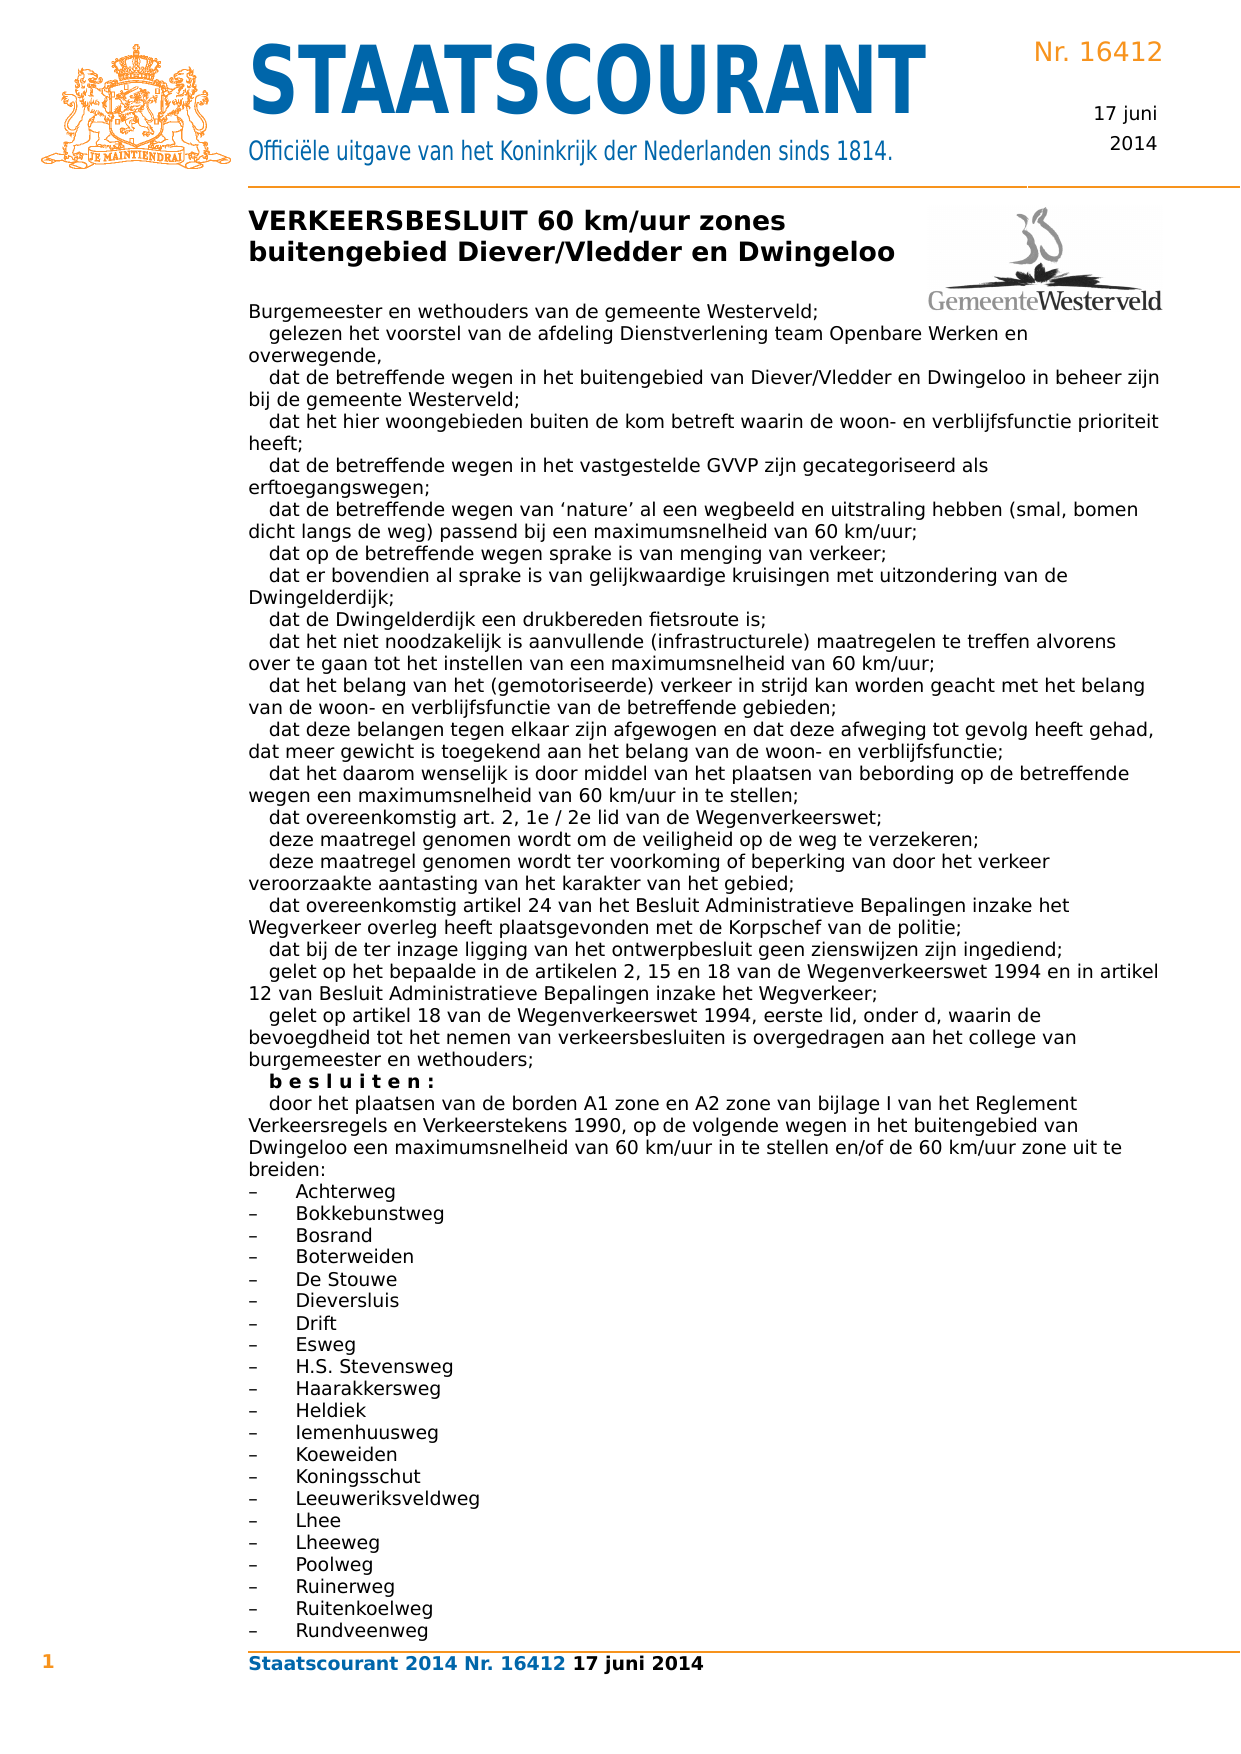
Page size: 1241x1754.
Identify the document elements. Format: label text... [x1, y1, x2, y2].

text dat het hier woongebieden buiten de kom betreft waarin de woon- en verblijfsfunctie prioriteit heeft; [248, 411, 1163, 455]
list Haarakkersweg [248, 1378, 1163, 1400]
list H.S. Stevensweg [248, 1356, 1163, 1378]
list Bokkebunstweg [248, 1202, 1163, 1224]
text deze maatregel genomen wordt ter voorkoming of beperking van door het verkeer veroorzaakte aantasting van het karakter van het gebied; [248, 851, 1163, 895]
text dat op de betreffende wegen sprake is van menging van verkeer; [248, 543, 1163, 565]
text dat de betreffende wegen van ‘nature’ al een wegbeeld en uitstraling hebben (smal, bomen dicht langs de weg) passend bij een maximumsnelheid van 60 km/uur; [248, 499, 1163, 543]
list De Stouwe [248, 1268, 1163, 1290]
list Koningsschut [248, 1466, 1163, 1488]
text dat de betreffende wegen in het vastgestelde GVVP zijn gecategoriseerd als erftoegangswegen; [248, 455, 1163, 499]
text dat deze belangen tegen elkaar zijn afgewogen en dat deze afweging tot gevolg heeft gehad, dat meer gewicht is toegekend aan het belang van de woon- en verblijfsfunctie; [248, 719, 1163, 763]
text dat het belang van het (gemotoriseerde) verkeer in strijd kan worden geacht met het belang van de woon- en verblijfsfunctie van de betreffende gebieden; [248, 675, 1163, 719]
text dat overeenkomstig artikel 24 van het Besluit Administratieve Bepalingen inzake het Wegverkeer overleg heeft plaatsgevonden met de Korpschef van de politie; [248, 895, 1163, 939]
list Lhee [248, 1510, 1163, 1532]
text dat overeenkomstig art. 2, 1e / 2e lid van de Wegenverkeerswet; [248, 807, 1163, 829]
list Ruinerweg [248, 1576, 1163, 1598]
list Heldiek [248, 1400, 1163, 1422]
list Achterweg [248, 1181, 1163, 1202]
list Poolweg [248, 1554, 1163, 1576]
text gelet op artikel 18 van de Wegenverkeerswet 1994, eerste lid, onder d, waarin de bevoegdheid tot het nemen van verkeersbesluiten is overgedragen aan het college van burgemeester en wethouders; [248, 1005, 1163, 1071]
list Drift [248, 1312, 1163, 1334]
text gelezen het voorstel van de afdeling Dienstverlening team Openbare Werken en overwegende, [248, 323, 1163, 367]
list Boterweiden [248, 1246, 1163, 1268]
picture [41, 44, 231, 169]
text door het plaatsen van de borden A1 zone en A2 zone van bijlage I van het Reglement Verkeersregels en Verkeerstekens 1990, op de volgende wegen in het buitengebied van Dwingeloo een maximumsnelheid van 60 km/uur in te stellen en/of de 60 km/uur zone uit te breiden: [248, 1093, 1163, 1181]
text dat er bovendien al sprake is van gelijkwaardige kruisingen met uitzondering van de Dwingelderdijk; [248, 565, 1163, 609]
list Ruitenkoelweg [248, 1598, 1163, 1620]
text dat de betreffende wegen in het buitengebied van Diever/Vledder en Dwingeloo in beheer zijn bij de gemeente Westerveld; [248, 367, 1163, 411]
text b e s l u i t e n : [248, 1071, 1163, 1093]
list Koeweiden [248, 1444, 1163, 1466]
list Lheeweg [248, 1532, 1163, 1554]
text deze maatregel genomen wordt om de veiligheid op de weg te verzekeren; [248, 829, 1163, 851]
list Esweg [248, 1334, 1163, 1356]
text dat het niet noodzakelijk is aanvullende (infrastructurele) maatregelen te treffen alvorens over te gaan tot het instellen van een maximumsnelheid van 60 km/uur; [248, 631, 1163, 675]
text Burgemeester en wethouders van de gemeente Westerveld; [248, 301, 1163, 323]
subtitle VERKEERSBESLUIT 60 km/uur zones buitengebied Diever/Vledder en Dwingeloo [248, 206, 927, 268]
text dat het daarom wenselijk is door middel van het plaatsen van bebording op de betreffende wegen een maximumsnelheid van 60 km/uur in te stellen; [248, 763, 1163, 807]
text dat de Dwingelderdijk een drukbereden fietsroute is; [248, 609, 1163, 631]
text gelet op het bepaalde in de artikelen 2, 15 en 18 van de Wegenverkeerswet 1994 en in artikel 12 van Besluit Administratieve Bepalingen inzake het Wegverkeer; [248, 961, 1163, 1005]
list Bosrand [248, 1224, 1163, 1246]
list Dieversluis [248, 1290, 1163, 1312]
picture [927, 205, 1164, 312]
text dat bij de ter inzage ligging van het ontwerpbesluit geen zienswijzen zijn ingediend; [248, 939, 1163, 961]
list Leeuweriksveldweg [248, 1488, 1163, 1510]
list Iemenhuusweg [248, 1422, 1163, 1444]
list Rundveenweg [248, 1620, 1163, 1642]
